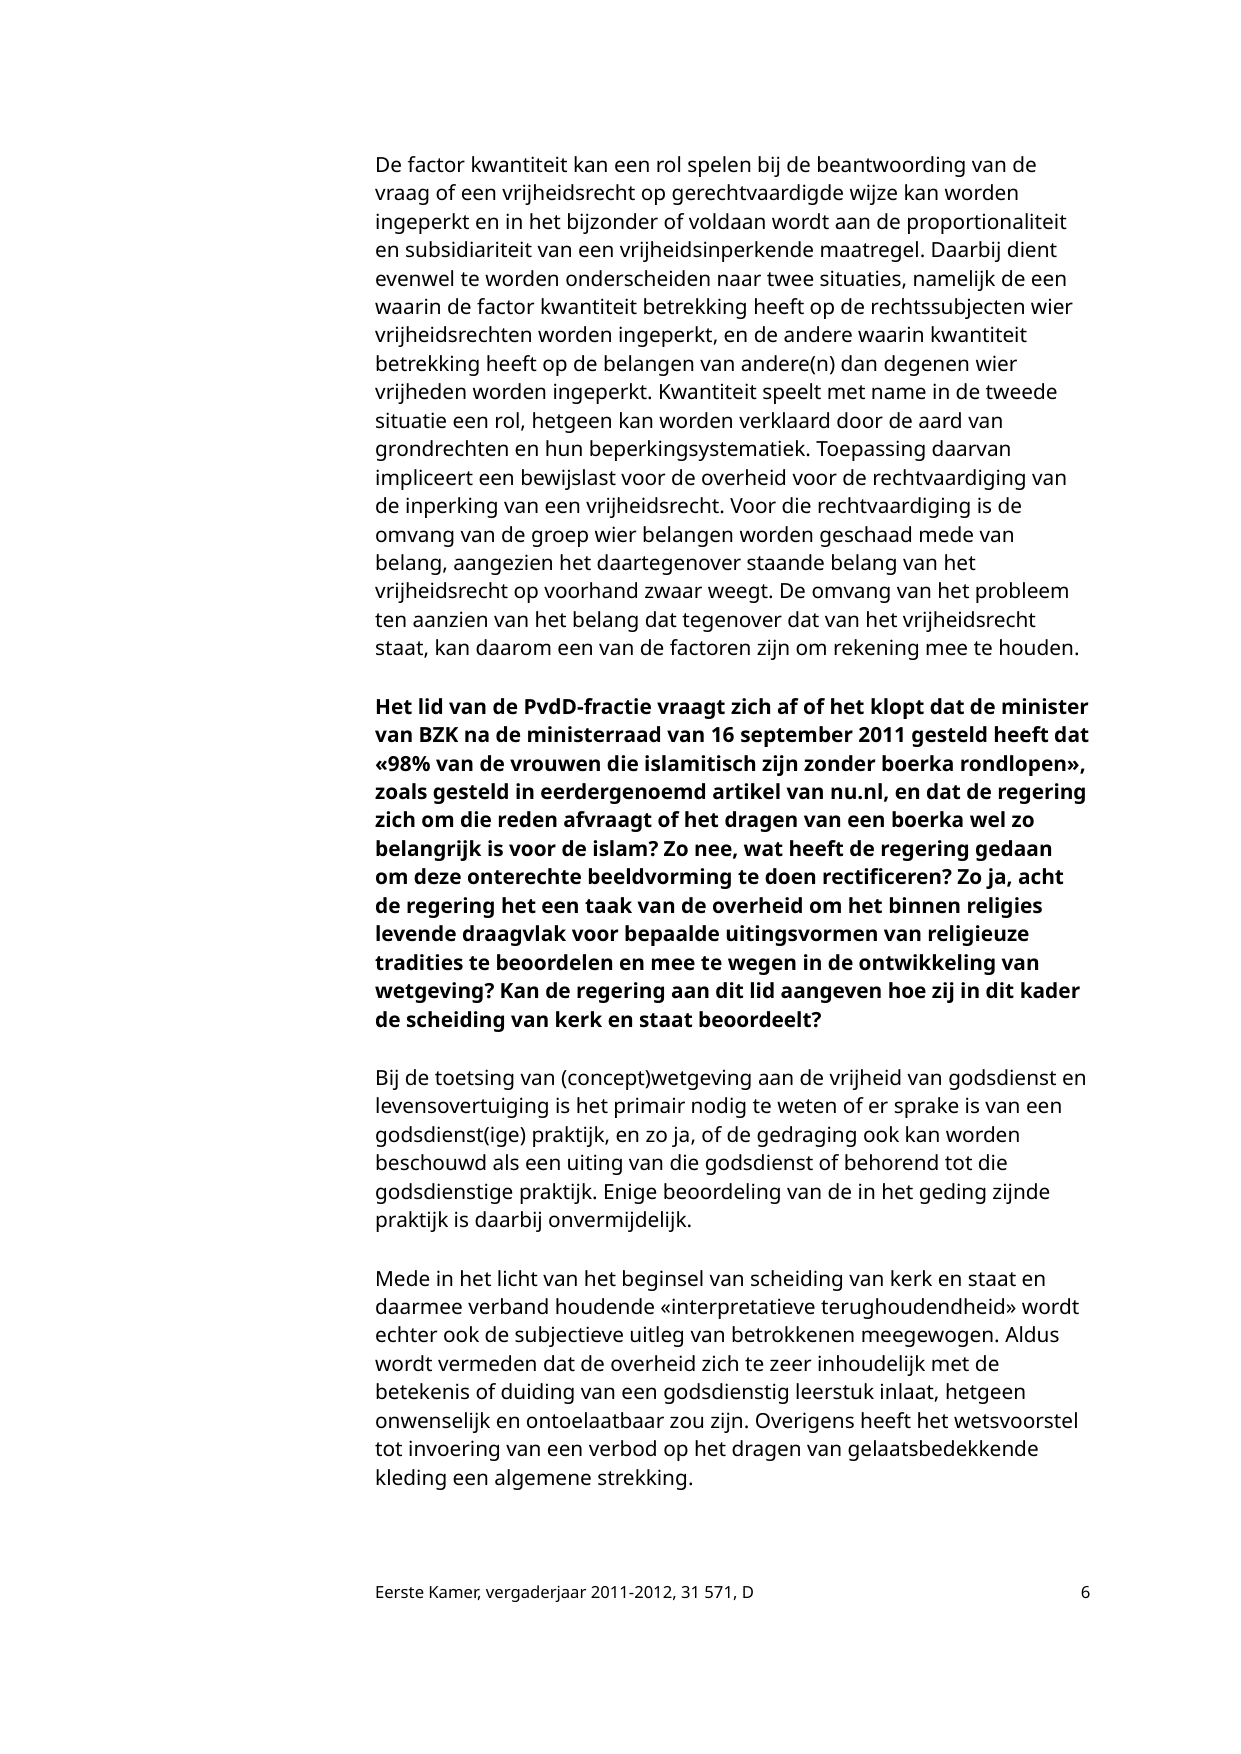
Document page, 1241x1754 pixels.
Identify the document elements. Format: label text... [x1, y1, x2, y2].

text Het lid van de PvdD-fractie vraagt zich af of het klopt dat de minister van BZK na de ministerraad van 16 september 2011 gesteld heeft dat «98% van de vrouwen die islamitisch zijn zonder boerka rondlopen», zoals gesteld in eerdergenoemd artikel van nu.nl, en dat de regering zich om die reden afvraagt of het dragen van een boerka wel zo belangrijk is voor de islam? Zo nee, wat heeft de regering gedaan om deze onterechte beeldvorming te doen rectificeren? Zo ja, acht de regering het een taak van de overheid om het binnen religies levende draagvlak voor bepaalde uitingsvormen van religieuze tradities te beoordelen en mee te wegen in de ontwikkeling van wetgeving? Kan de regering aan dit lid aangeven hoe zij in dit kader de scheiding van kerk en staat beoordeelt? [375, 692, 1090, 1033]
text Mede in het licht van het beginsel van scheiding van kerk en staat en daarmee verband houdende «interpretatieve terughoudendheid» wordt echter ook de subjectieve uitleg van betrokkenen meegewogen. Aldus wordt vermeden dat de overheid zich te zeer inhoudelijk met de betekenis of duiding van een godsdienstig leerstuk inlaat, hetgeen onwenselijk en ontoelaatbaar zou zijn. Overigens heeft het wetsvoorstel tot invoering van een verbod op het dragen van gelaatsbedekkende kleding een algemene strekking. [375, 1264, 1090, 1491]
text De factor kwantiteit kan een rol spelen bij de beantwoording van de vraag of een vrijheidsrecht op gerechtvaardigde wijze kan worden ingeperkt en in het bijzonder of voldaan wordt aan de proportionaliteit en subsidiariteit van een vrijheidsinperkende maatregel. Daarbij dient evenwel te worden onderscheiden naar twee situaties, namelijk de een waarin de factor kwantiteit betrekking heeft op de rechtssubjecten wier vrijheidsrechten worden ingeperkt, en de andere waarin kwantiteit betrekking heeft op de belangen van andere(n) dan degenen wier vrijheden worden ingeperkt. Kwantiteit speelt met name in de tweede situatie een rol, hetgeen kan worden verklaard door de aard van grondrechten en hun beperkingsystematiek. Toepassing daarvan impliceert een bewijslast voor de overheid voor de rechtvaardiging van de inperking van een vrijheidsrecht. Voor die rechtvaardiging is de omvang van de groep wier belangen worden geschaad mede van belang, aangezien het daartegenover staande belang van het vrijheidsrecht op voorhand zwaar weegt. De omvang van het probleem ten aanzien van het belang dat tegenover dat van het vrijheidsrecht staat, kan daarom een van de factoren zijn om rekening mee te houden. [375, 150, 1090, 662]
text Bij de toetsing van (concept)wetgeving aan de vrijheid van godsdienst en levensovertuiging is het primair nodig te weten of er sprake is van een godsdienst(ige) praktijk, en zo ja, of de gedraging ook kan worden beschouwd als een uiting van die godsdienst of behorend tot die godsdienstige praktijk. Enige beoordeling van de in het geding zijnde praktijk is daarbij onvermijdelijk. [375, 1063, 1090, 1234]
